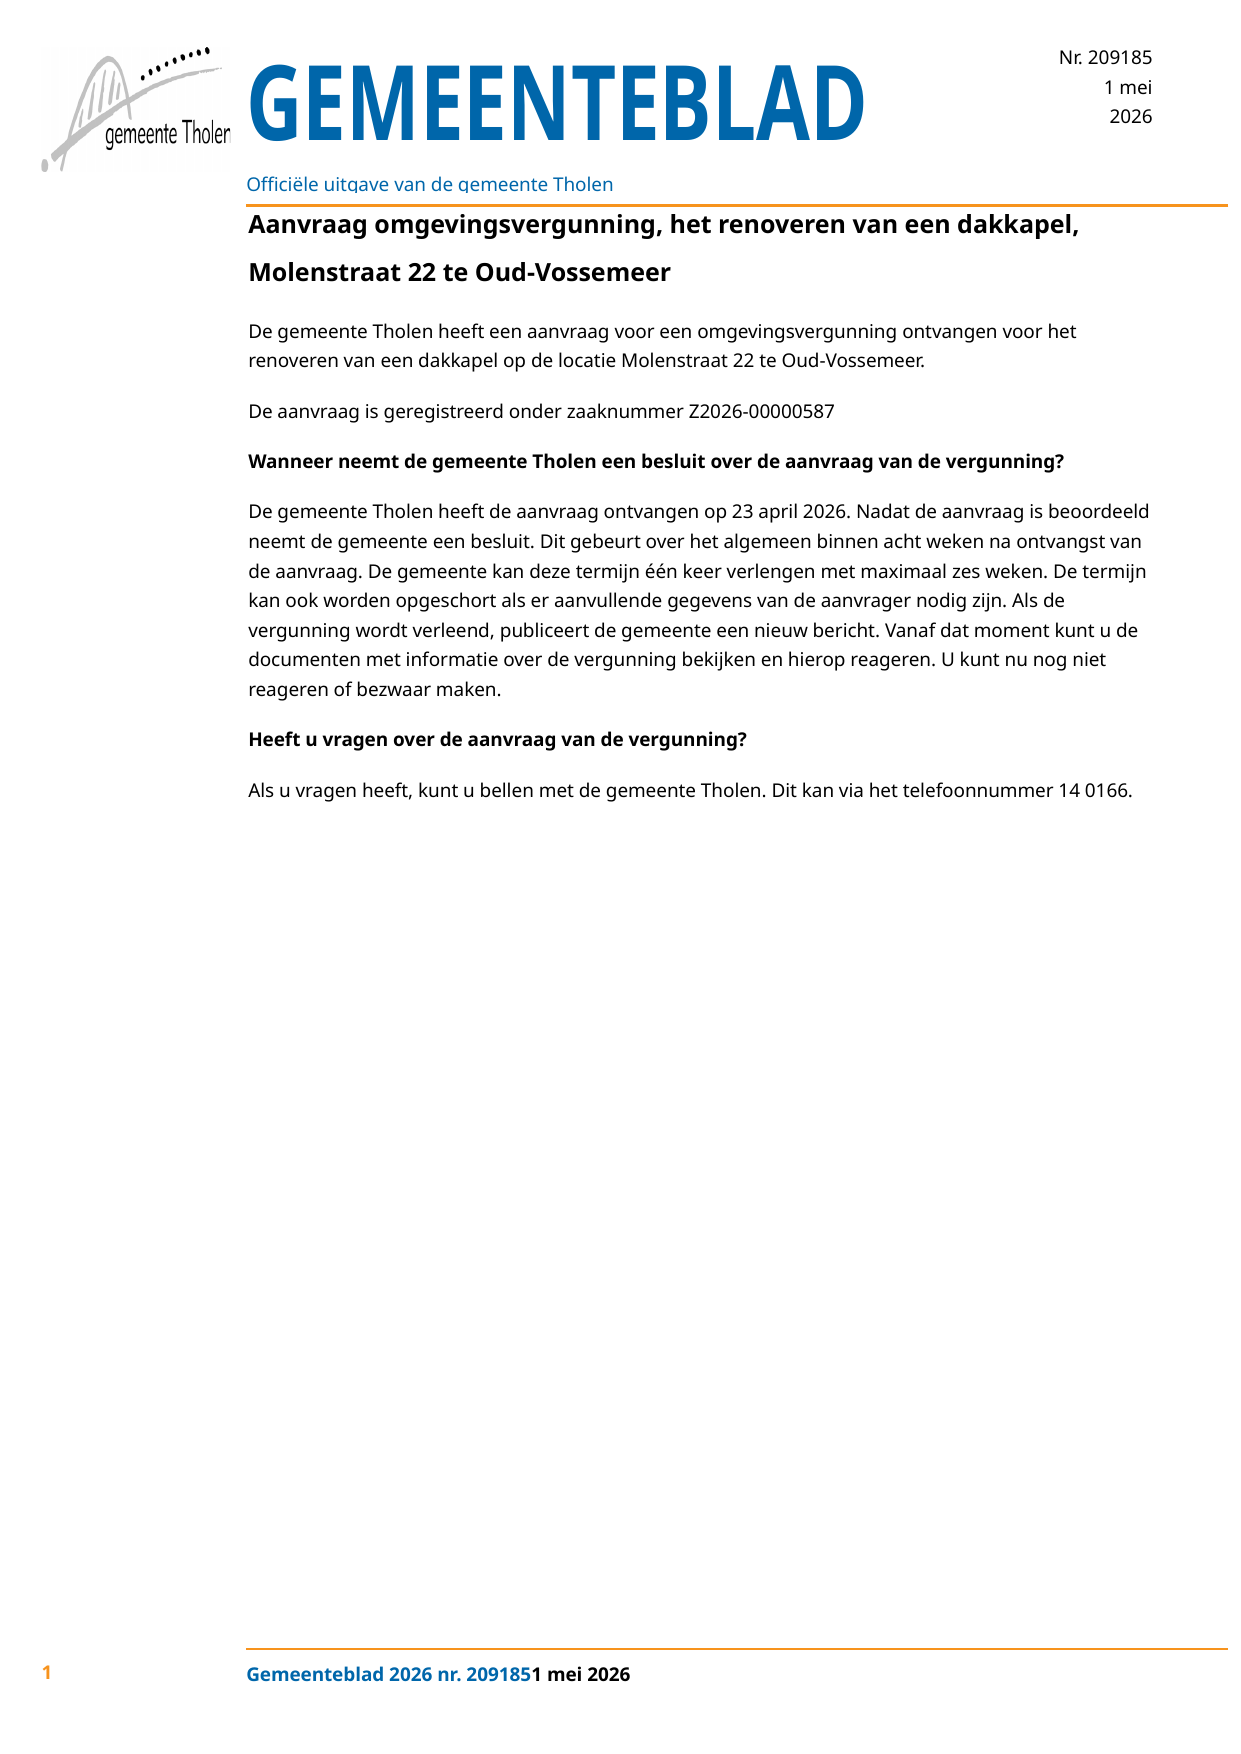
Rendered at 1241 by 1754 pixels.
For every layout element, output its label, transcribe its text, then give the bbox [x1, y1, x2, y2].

text Heeft u vragen over de aanvraag van de vergunning? [248, 727, 1152, 752]
text Aanvraag omgevingsvergunning, het renoveren van een dakkapel, Molenstraat 22 te Oud-Vossemeer [248, 207, 1152, 288]
text De gemeente Tholen heeft de aanvraag ontvangen op 23 april 2026. Nadat de aanvraag is beoordeeld neemt de gemeente een besluit. Dit gebeurt over het algemeen binnen acht weken na ontvangst van de aanvraag. De gemeente kan deze termijn één keer verlengen met maximaal zes weken. De termijn kan ook worden opgeschort als er aanvullende gegevens van de aanvrager nodig zijn. Als de vergunning wordt verleend, publiceert de gemeente een nieuw bericht. Vanaf dat moment kunt u de documenten met informatie over de vergunning bekijken en hierop reageren. U kunt nu nog niet reageren of bezwaar maken. [248, 499, 1152, 702]
text Wanneer neemt de gemeente Tholen een besluit over de aanvraag van de vergunning? [248, 448, 1152, 474]
text De aanvraag is geregistreerd onder zaaknummer Z2026-00000587 [248, 398, 1152, 424]
text Als u vragen heeft, kunt u bellen met de gemeente Tholen. Dit kan via het telefoonnummer 14 0166. [248, 777, 1152, 803]
picture [41, 47, 231, 172]
text De gemeente Tholen heeft een aanvraag voor een omgevingsvergunning ontvangen voor het renoveren van een dakkapel op de locatie Molenstraat 22 te Oud-Vossemeer. [248, 318, 1152, 373]
